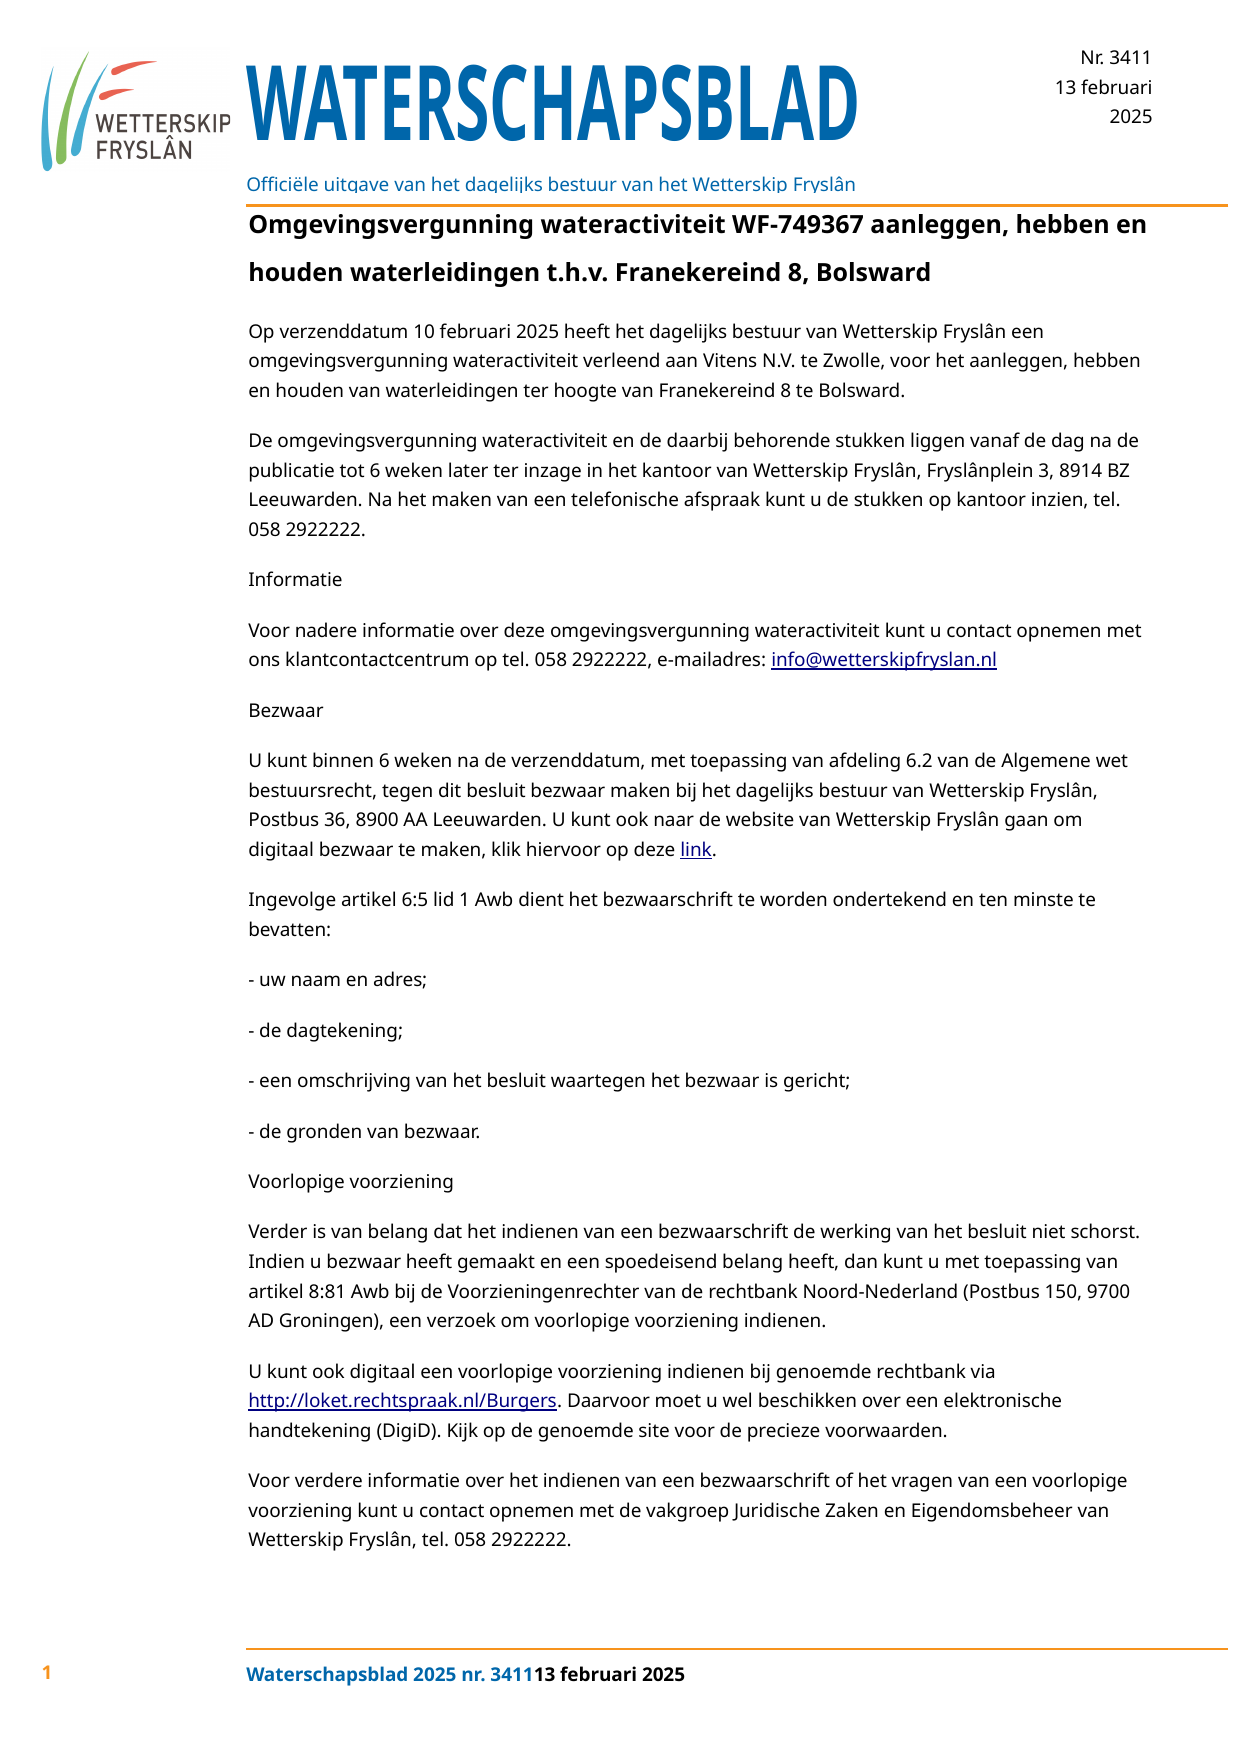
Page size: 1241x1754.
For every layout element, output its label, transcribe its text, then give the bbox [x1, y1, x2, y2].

text Bezwaar [248, 697, 1152, 723]
text U kunt binnen 6 weken na de verzenddatum, met toepassing van afdeling 6.2 van de Algemene wet bestuursrecht, tegen dit besluit bezwaar maken bij het dagelijks bestuur van Wetterskip Fryslân, Postbus 36, 8900 AA Leeuwarden. U kunt ook naar de website van Wetterskip Fryslân gaan om digitaal bezwaar te maken, klik hiervoor op deze link. [248, 747, 1152, 862]
text De omgevingsvergunning wateractiviteit en de daarbij behorende stukken liggen vanaf de dag na de publicatie tot 6 weken later ter inzage in het kantoor van Wetterskip Fryslân, Fryslânplein 3, 8914 BZ Leeuwarden. Na het maken van een telefonische afspraak kunt u de stukken op kantoor inzien, tel. 058 2922222. [248, 427, 1152, 542]
text Voorlopige voorziening [248, 1168, 1152, 1194]
text - de gronden van bezwaar. [248, 1118, 1152, 1144]
text Verder is van belang dat het indienen van een bezwaarschrift de werking van het besluit niet schorst. Indien u bezwaar heeft gemaakt en een spoedeisend belang heeft, dan kunt u met toepassing van artikel 8:81 Awb bij de Voorzieningenrechter van de rechtbank Noord-Nederland (Postbus 150, 9700 AD Groningen), een verzoek om voorlopige voorziening indienen. [248, 1219, 1152, 1333]
picture [41, 47, 231, 172]
text Voor verdere informatie over het indienen van een bezwaarschrift of het vragen van een voorlopige voorziening kunt u contact opnemen met de vakgroep Juridische Zaken en Eigendomsbeheer van Wetterskip Fryslân, tel. 058 2922222. [248, 1467, 1152, 1552]
text - een omschrijving van het besluit waartegen het bezwaar is gericht; [248, 1067, 1152, 1093]
text Ingevolge artikel 6:5 lid 1 Awb dient het bezwaarschrift te worden ondertekend en ten minste te bevatten: [248, 887, 1152, 942]
text Op verzenddatum 10 februari 2025 heeft het dagelijks bestuur van Wetterskip Fryslân een omgevingsvergunning wateractiviteit verleend aan Vitens N.V. te Zwolle, voor het aanleggen, hebben en houden van waterleidingen ter hoogte van Franekereind 8 te Bolsward. [248, 318, 1152, 403]
text Omgevingsvergunning wateractiviteit WF-749367 aanleggen, hebben en houden waterleidingen t.h.v. Franekereind 8, Bolsward [248, 207, 1152, 288]
text Informatie [248, 567, 1152, 592]
text - uw naam en adres; [248, 967, 1152, 992]
text Voor nadere informatie over deze omgevingsvergunning wateractiviteit kunt u contact opnemen met ons klantcontactcentrum op tel. 058 2922222, e-mailadres: info@wetterskipfryslan.nl [248, 617, 1152, 672]
text - de dagtekening; [248, 1017, 1152, 1043]
text U kunt ook digitaal een voorlopige voorziening indienen bij genoemde rechtbank via http://loket.rechtspraak.nl/Burgers. Daarvoor moet u wel beschikken over een elektronische handtekening (DigiD). Kijk op de genoemde site voor de precieze voorwaarden. [248, 1358, 1152, 1443]
